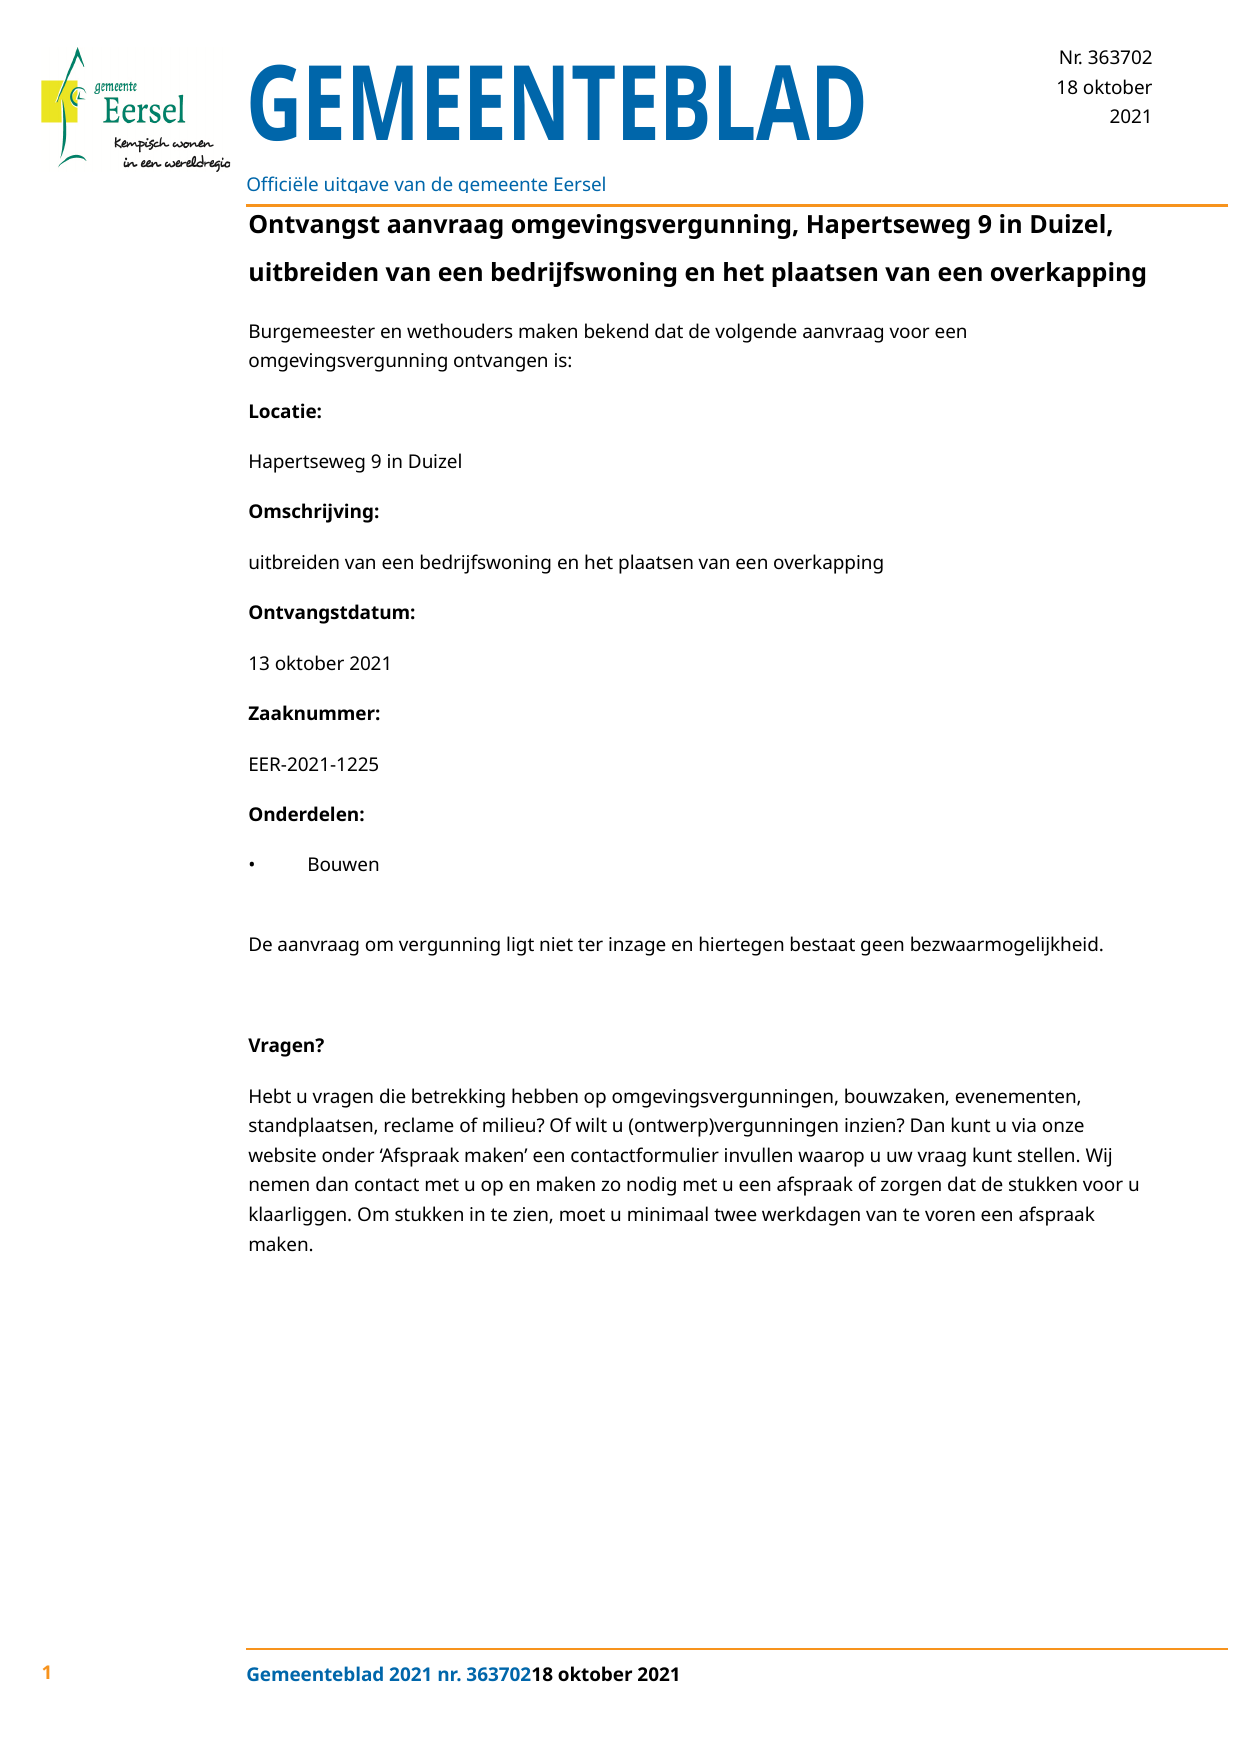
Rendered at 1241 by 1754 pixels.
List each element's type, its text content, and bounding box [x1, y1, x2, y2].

text Zaaknummer: [248, 700, 1152, 726]
text De aanvraag om vergunning ligt niet ter inzage en hiertegen bestaat geen bezwaarmogelijkheid. [248, 932, 1152, 957]
text Omschrijving: [248, 499, 1152, 524]
text EER-2021-1225 [248, 751, 1152, 777]
text Ontvangst aanvraag omgevingsvergunning, Hapertseweg 9 in Duizel, uitbreiden van een bedrijfswoning en het plaatsen van een overkapping [248, 207, 1152, 288]
picture [41, 47, 231, 172]
text Hapertseweg 9 in Duizel [248, 448, 1152, 474]
text Burgemeester en wethouders maken bekend dat de volgende aanvraag voor een omgevingsvergunning ontvangen is: [248, 318, 1152, 373]
list Bouwen [248, 852, 1152, 877]
text uitbreiden van een bedrijfswoning en het plaatsen van een overkapping [248, 549, 1152, 575]
text Vragen? [248, 1032, 1152, 1058]
text Ontvangstdatum: [248, 599, 1152, 625]
text Hebt u vragen die betrekking hebben op omgevingsvergunningen, bouwzaken, evenementen, standplaatsen, reclame of milieu? Of wilt u (ontwerp)vergunningen inzien? Dan kunt u via onze website onder ‘Afspraak maken’ een contactformulier invullen waarop u uw vraag kunt stellen. Wij nemen dan contact met u op en maken zo nodig met u een afspraak of zorgen dat de stukken voor u klaarliggen. Om stukken in te zien, moet u minimaal twee werkdagen van te voren een afspraak maken. [248, 1083, 1152, 1257]
text Onderdelen: [248, 801, 1152, 827]
text Locatie: [248, 398, 1152, 424]
text 13 oktober 2021 [248, 650, 1152, 676]
